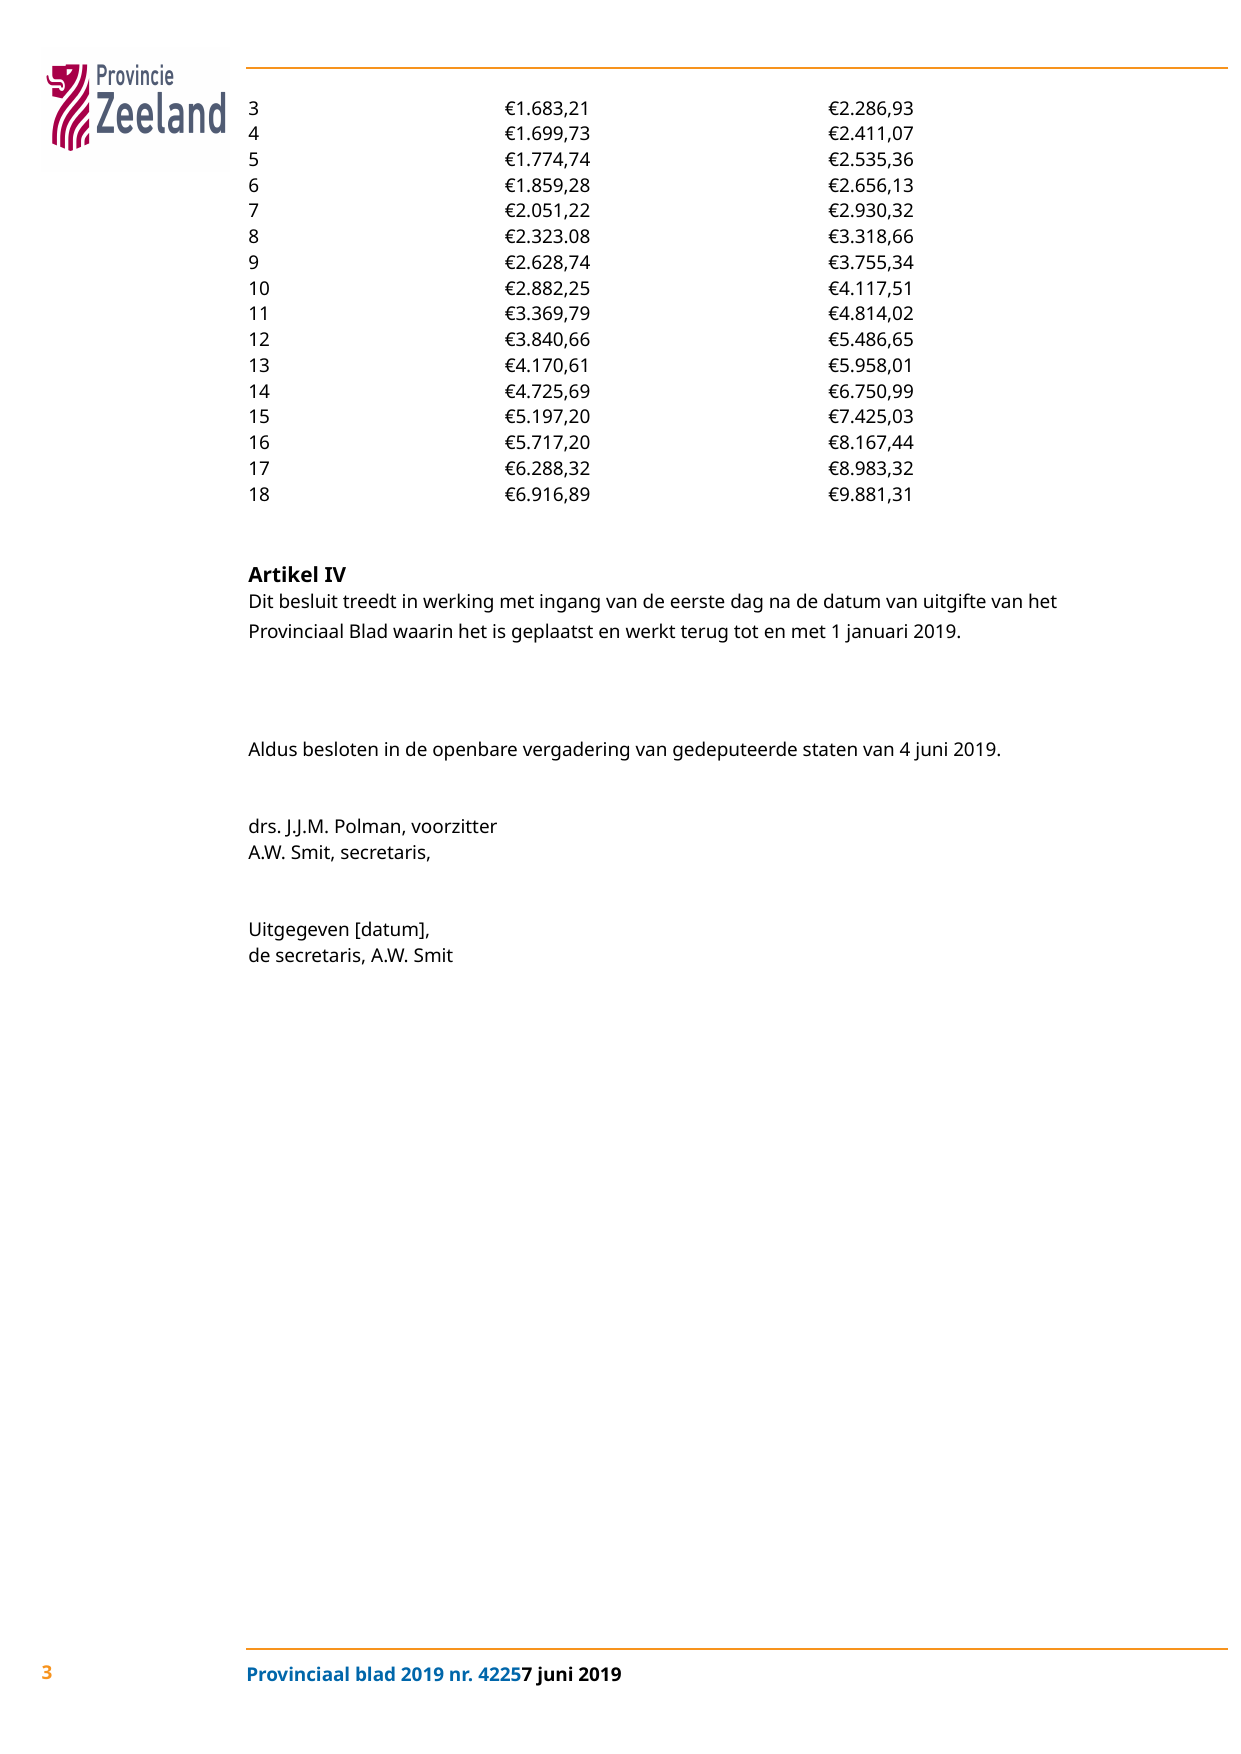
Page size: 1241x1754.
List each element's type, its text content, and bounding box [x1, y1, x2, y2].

text Uitgegeven [datum], [248, 917, 1152, 942]
table_cell €7.425,03 [828, 404, 1152, 429]
table_cell 18 [248, 481, 504, 506]
table_cell 11 [248, 301, 504, 326]
table_cell €2.535,36 [828, 146, 1152, 172]
table_cell 5 [248, 146, 504, 172]
table_cell €1.859,28 [505, 172, 828, 198]
text de secretaris, A.W. Smit [248, 942, 1152, 968]
table_cell 6 [248, 172, 504, 198]
table_cell €5.717,20 [505, 429, 828, 455]
table_cell 14 [248, 378, 504, 403]
table_cell €4.725,69 [505, 378, 828, 403]
table_cell €3.369,79 [505, 301, 828, 326]
table_cell €1.699,73 [505, 121, 828, 146]
table_cell €8.983,32 [828, 455, 1152, 481]
table_cell €6.916,89 [505, 481, 828, 506]
table_cell 17 [248, 455, 504, 481]
table_cell €1.683,21 [505, 95, 828, 121]
table_cell 12 [248, 326, 504, 352]
table_cell 3 [248, 95, 504, 121]
table_cell €4.117,51 [828, 275, 1152, 301]
table_cell €2.656,13 [828, 172, 1152, 198]
table_cell €2.051,22 [505, 198, 828, 223]
text Artikel IV [248, 560, 1152, 588]
table_cell 9 [248, 249, 504, 275]
table_cell €2.628,74 [505, 249, 828, 275]
table_cell €2.882,25 [505, 275, 828, 301]
table_cell €2.930,32 [828, 198, 1152, 223]
table_cell 15 [248, 404, 504, 429]
table_cell €4.814,02 [828, 301, 1152, 326]
table_cell 16 [248, 429, 504, 455]
table_cell 10 [248, 275, 504, 301]
table_cell €1.774,74 [505, 146, 828, 172]
table_cell €8.167,44 [828, 429, 1152, 455]
text Dit besluit treedt in werking met ingang van de eerste dag na de datum van uitgifte van het Provinciaal Blad waarin het is geplaatst en werkt terug tot en met 1 januari 2019. [248, 588, 1152, 644]
table_cell €5.486,65 [828, 326, 1152, 352]
table_cell €2.286,93 [828, 95, 1152, 121]
table_cell €6.288,32 [505, 455, 828, 481]
table_cell €2.323.08 [505, 224, 828, 249]
text A.W. Smit, secretaris, [248, 839, 1152, 865]
picture [41, 47, 231, 172]
table_cell €9.881,31 [828, 481, 1152, 506]
table_cell €2.411,07 [828, 121, 1152, 146]
table_cell 13 [248, 352, 504, 378]
text Aldus besloten in de openbare vergadering van gedeputeerde staten van 4 juni 2019. [248, 736, 1152, 762]
table_cell 4 [248, 121, 504, 146]
table_cell €3.755,34 [828, 249, 1152, 275]
table_cell €6.750,99 [828, 378, 1152, 403]
table_cell €3.318,66 [828, 224, 1152, 249]
text drs. J.J.M. Polman, voorzitter [248, 814, 1152, 839]
table_cell 7 [248, 198, 504, 223]
table_cell €4.170,61 [505, 352, 828, 378]
table_cell €5.197,20 [505, 404, 828, 429]
table_cell €5.958,01 [828, 352, 1152, 378]
table_cell 8 [248, 224, 504, 249]
table_cell €3.840,66 [505, 326, 828, 352]
